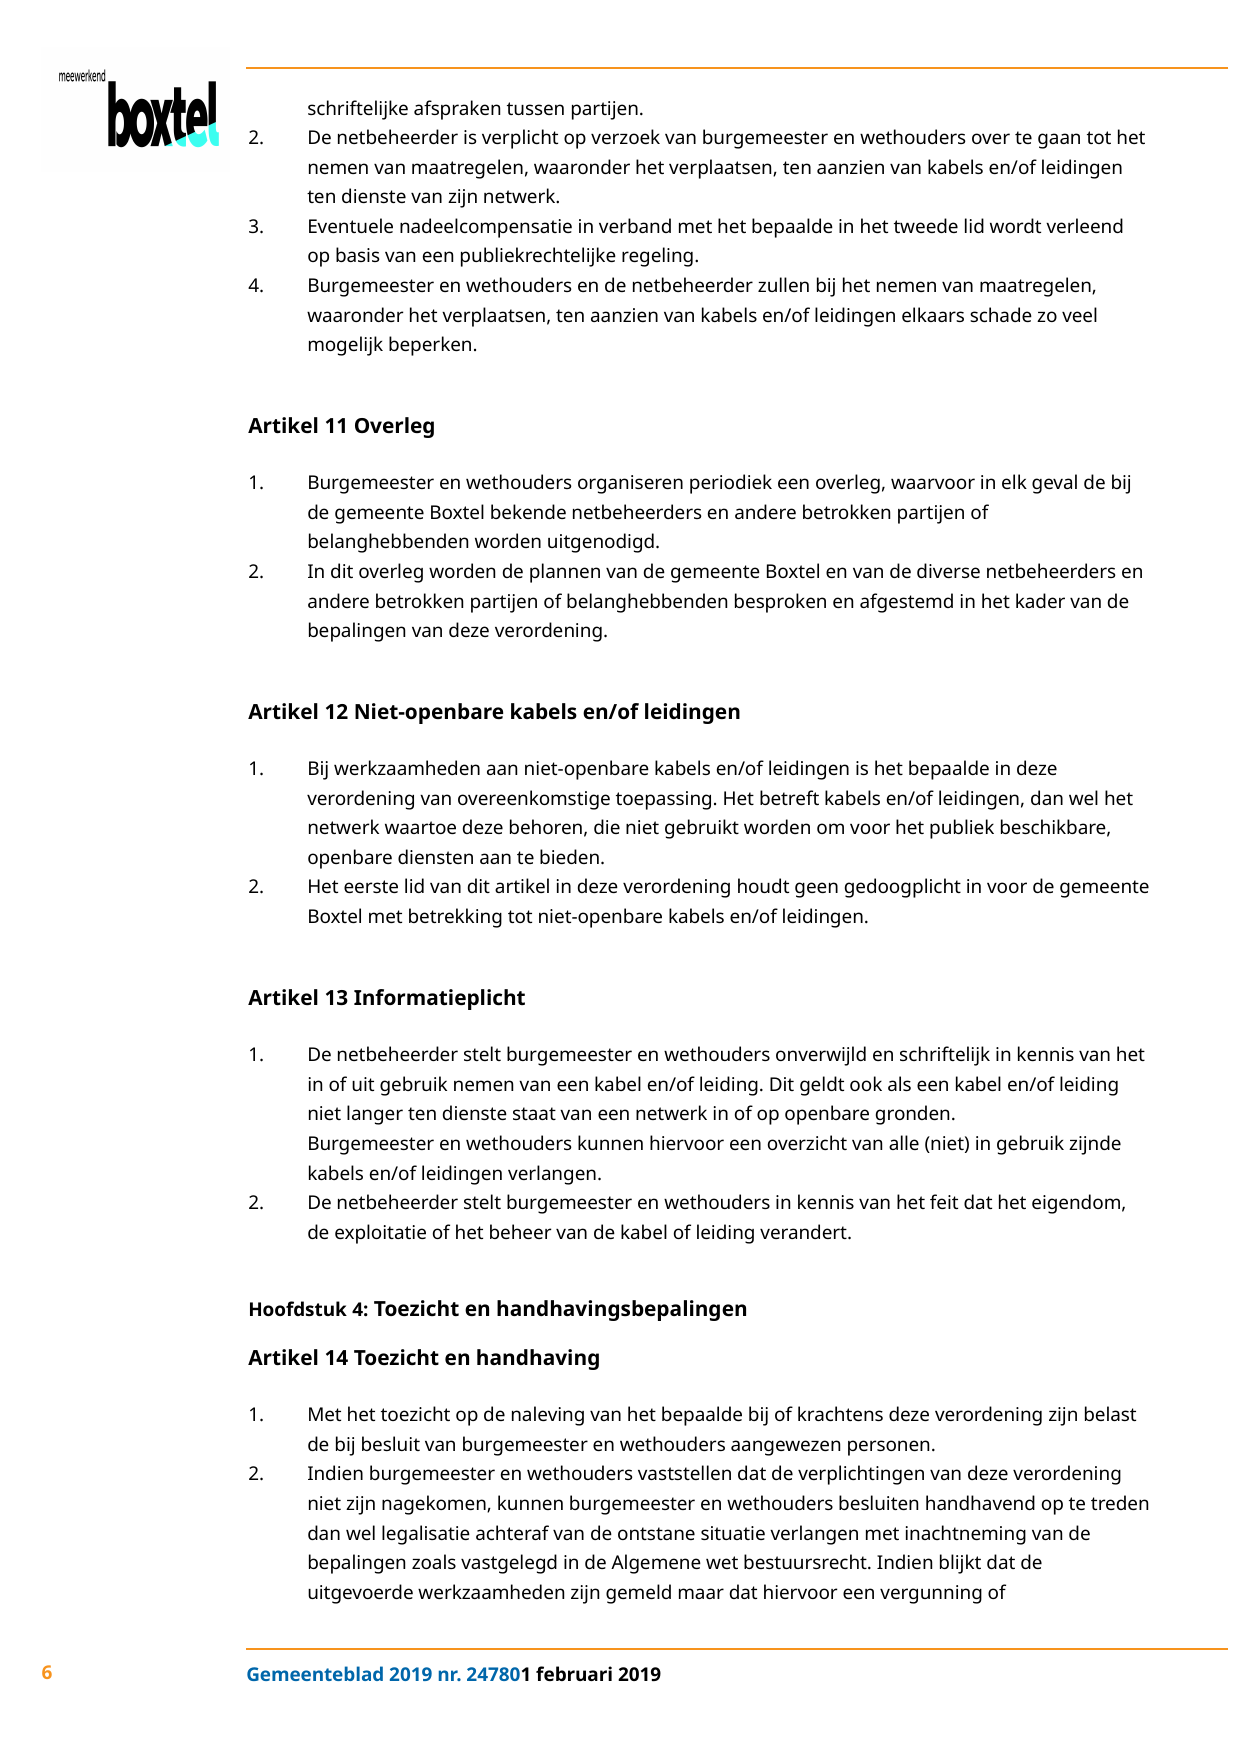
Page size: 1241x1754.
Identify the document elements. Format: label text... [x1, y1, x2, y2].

text Artikel 11 Overleg [248, 411, 1152, 440]
list Eventuele nadeelcompensatie in verband met het bepaalde in het tweede lid wordt verleend op basis van een publiekrechtelijke regeling. [248, 213, 1152, 268]
list Bij werkzaamheden aan niet-openbare kabels en/of leidingen is het bepaalde in deze verordening van overeenkomstige toepassing. Het betreft kabels en/of leidingen, dan wel het netwerk waartoe deze behoren, die niet gebruikt worden om voor het publiek beschikbare, openbare diensten aan te bieden. [248, 755, 1152, 870]
list Het eerste lid van dit artikel in deze verordening houdt geen gedoogplicht in voor de gemeente Boxtel met betrekking tot niet-openbare kabels en/of leidingen. [248, 874, 1152, 929]
text Artikel 13 Informatieplicht [248, 983, 1152, 1012]
list Burgemeester en wethouders kunnen hiervoor een overzicht van alle (niet) in gebruik zijnde kabels en/of leidingen verlangen. [248, 1130, 1152, 1185]
list Indien burgemeester en wethouders vaststellen dat de verplichtingen van deze verordening niet zijn nagekomen, kunnen burgemeester en wethouders besluiten handhavend op te treden dan wel legalisatie achteraf van de ontstane situatie verlangen met inachtneming van de bepalingen zoals vastgelegd in de Algemene wet bestuursrecht. Indien blijkt dat de uitgevoerde werkzaamheden zijn gemeld maar dat hiervoor een vergunning of [248, 1461, 1152, 1604]
list schriftelijke afspraken tussen partijen. [248, 95, 1152, 121]
list De netbeheerder is verplicht op verzoek van burgemeester en wethouders over te gaan tot het nemen van maatregelen, waaronder het verplaatsen, ten aanzien van kabels en/of leidingen ten dienste van zijn netwerk. [248, 124, 1152, 209]
text Artikel 14 Toezicht en handhaving [248, 1343, 1152, 1372]
list De netbeheerder stelt burgemeester en wethouders in kennis van het feit dat het eigendom, de exploitatie of het beheer van de kabel of leiding verandert. [248, 1189, 1152, 1244]
picture [41, 47, 231, 172]
list Met het toezicht op de naleving van het bepaalde bij of krachtens deze verordening zijn belast de bij besluit van burgemeester en wethouders aangewezen personen. [248, 1401, 1152, 1457]
text Artikel 12 Niet-openbare kabels en/of leidingen [248, 697, 1152, 726]
list Burgemeester en wethouders en de netbeheerder zullen bij het nemen van maatregelen, waaronder het verplaatsen, ten aanzien van kabels en/of leidingen elkaars schade zo veel mogelijk beperken. [248, 272, 1152, 357]
list In dit overleg worden de plannen van de gemeente Boxtel en van de diverse netbeheerders en andere betrokken partijen of belanghebbenden besproken en afgestemd in het kader van de bepalingen van deze verordening. [248, 558, 1152, 643]
list Burgemeester en wethouders organiseren periodiek een overleg, waarvoor in elk geval de bij de gemeente Boxtel bekende netbeheerders en andere betrokken partijen of belanghebbenden worden uitgenodigd. [248, 469, 1152, 554]
text Hoofdstuk 4: Toezicht en handhavingsbepalingen [248, 1294, 1152, 1322]
list De netbeheerder stelt burgemeester en wethouders onverwijld en schriftelijk in kennis van het in of uit gebruik nemen van een kabel en/of leiding. Dit geldt ook als een kabel en/of leiding niet langer ten dienste staat van een netwerk in of op openbare gronden. [248, 1041, 1152, 1126]
